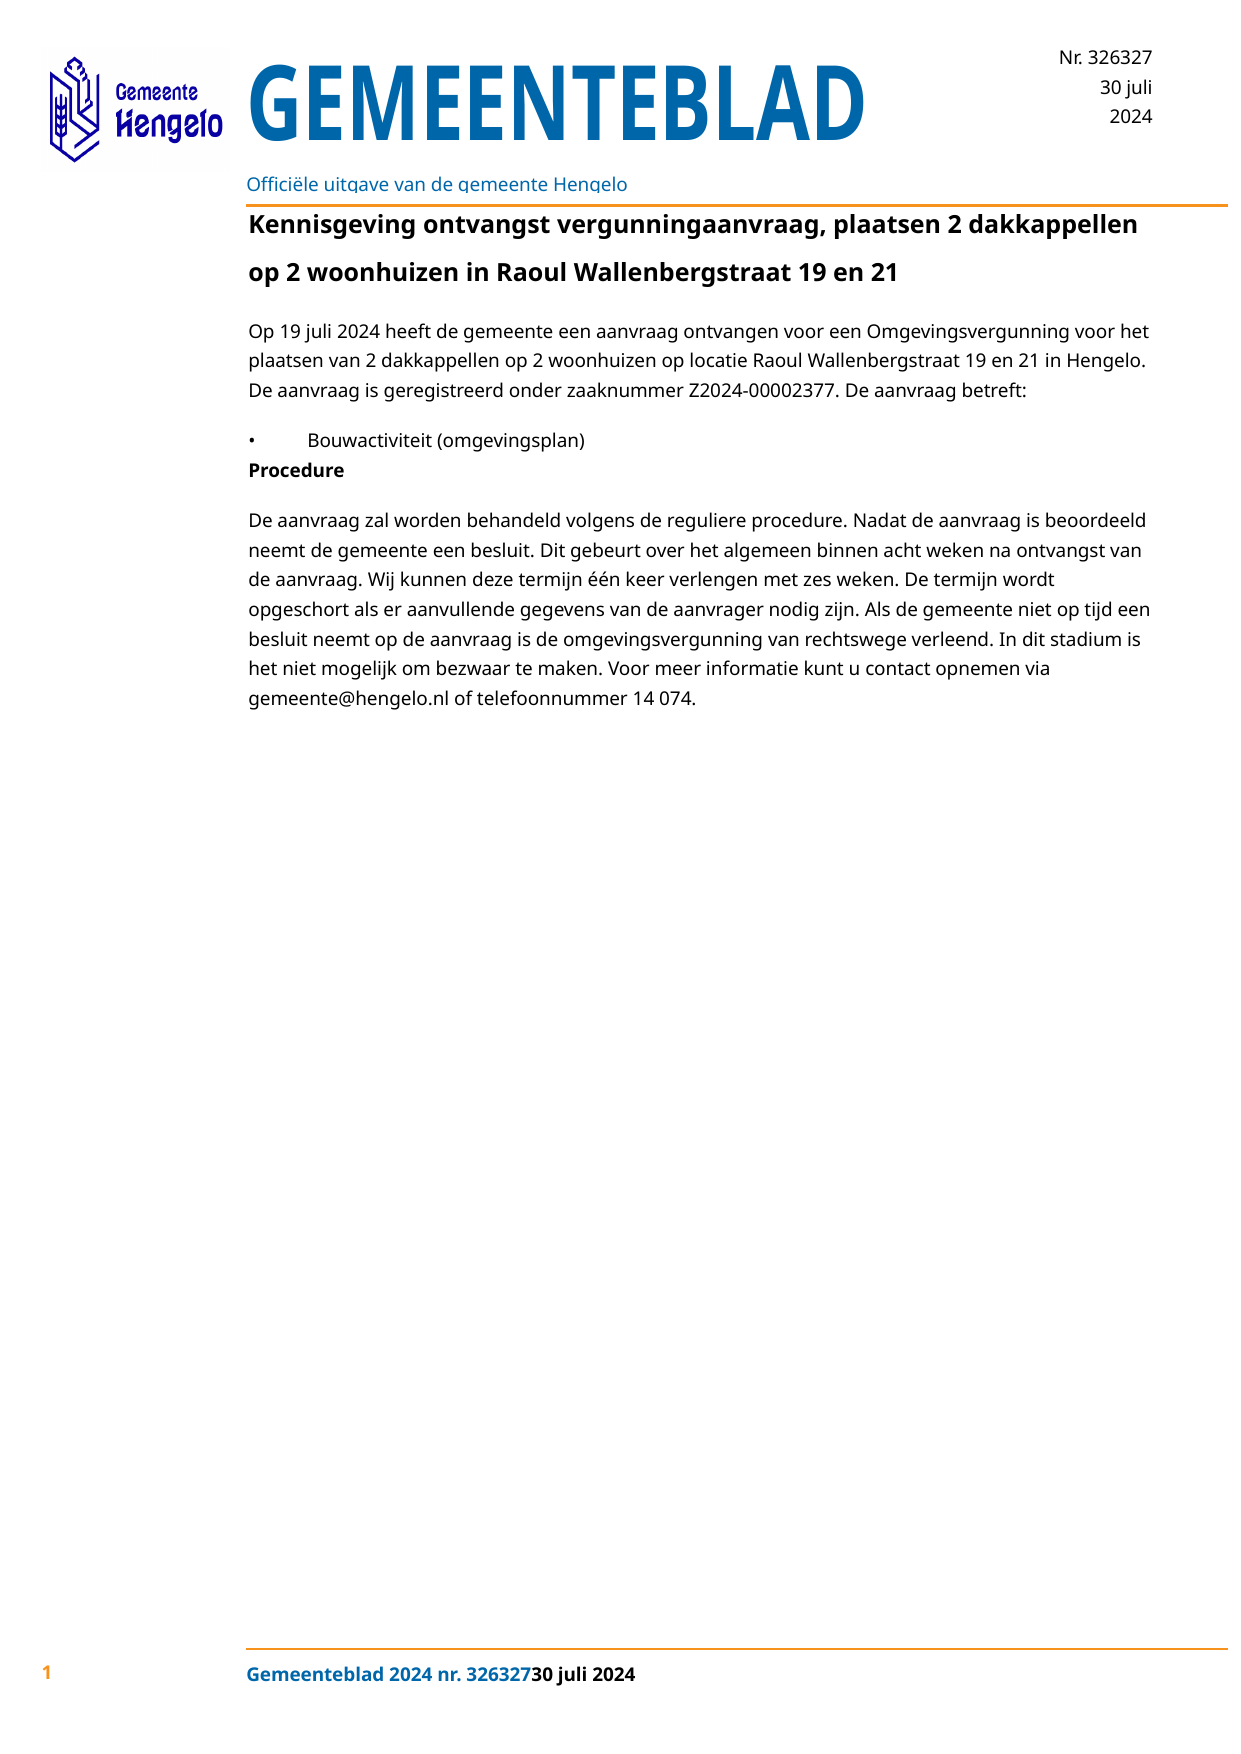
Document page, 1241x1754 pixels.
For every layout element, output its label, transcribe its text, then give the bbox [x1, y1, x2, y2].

text Kennisgeving ontvangst vergunningaanvraag, plaatsen 2 dakkappellen op 2 woonhuizen in Raoul Wallenbergstraat 19 en 21 [248, 207, 1152, 288]
picture [41, 47, 231, 172]
text De aanvraag zal worden behandeld volgens de reguliere procedure. Nadat de aanvraag is beoordeeld neemt de gemeente een besluit. Dit gebeurt over het algemeen binnen acht weken na ontvangst van de aanvraag. Wij kunnen deze termijn één keer verlengen met zes weken. De termijn wordt opgeschort als er aanvullende gegevens van de aanvrager nodig zijn. Als de gemeente niet op tijd een besluit neemt op de aanvraag is de omgevingsvergunning van rechtswege verleend. In dit stadium is het niet mogelijk om bezwaar te maken. Voor meer informatie kunt u contact opnemen via gemeente@hengelo.nl of telefoonnummer 14 074. [248, 507, 1152, 711]
list Bouwactiviteit (omgevingsplan) [248, 427, 1152, 453]
text Op 19 juli 2024 heeft de gemeente een aanvraag ontvangen voor een Omgevingsvergunning voor het plaatsen van 2 dakkappellen op 2 woonhuizen op locatie Raoul Wallenbergstraat 19 en 21 in Hengelo. De aanvraag is geregistreerd onder zaaknummer Z2024-00002377. De aanvraag betreft: [248, 318, 1152, 403]
text Procedure [248, 457, 1152, 483]
